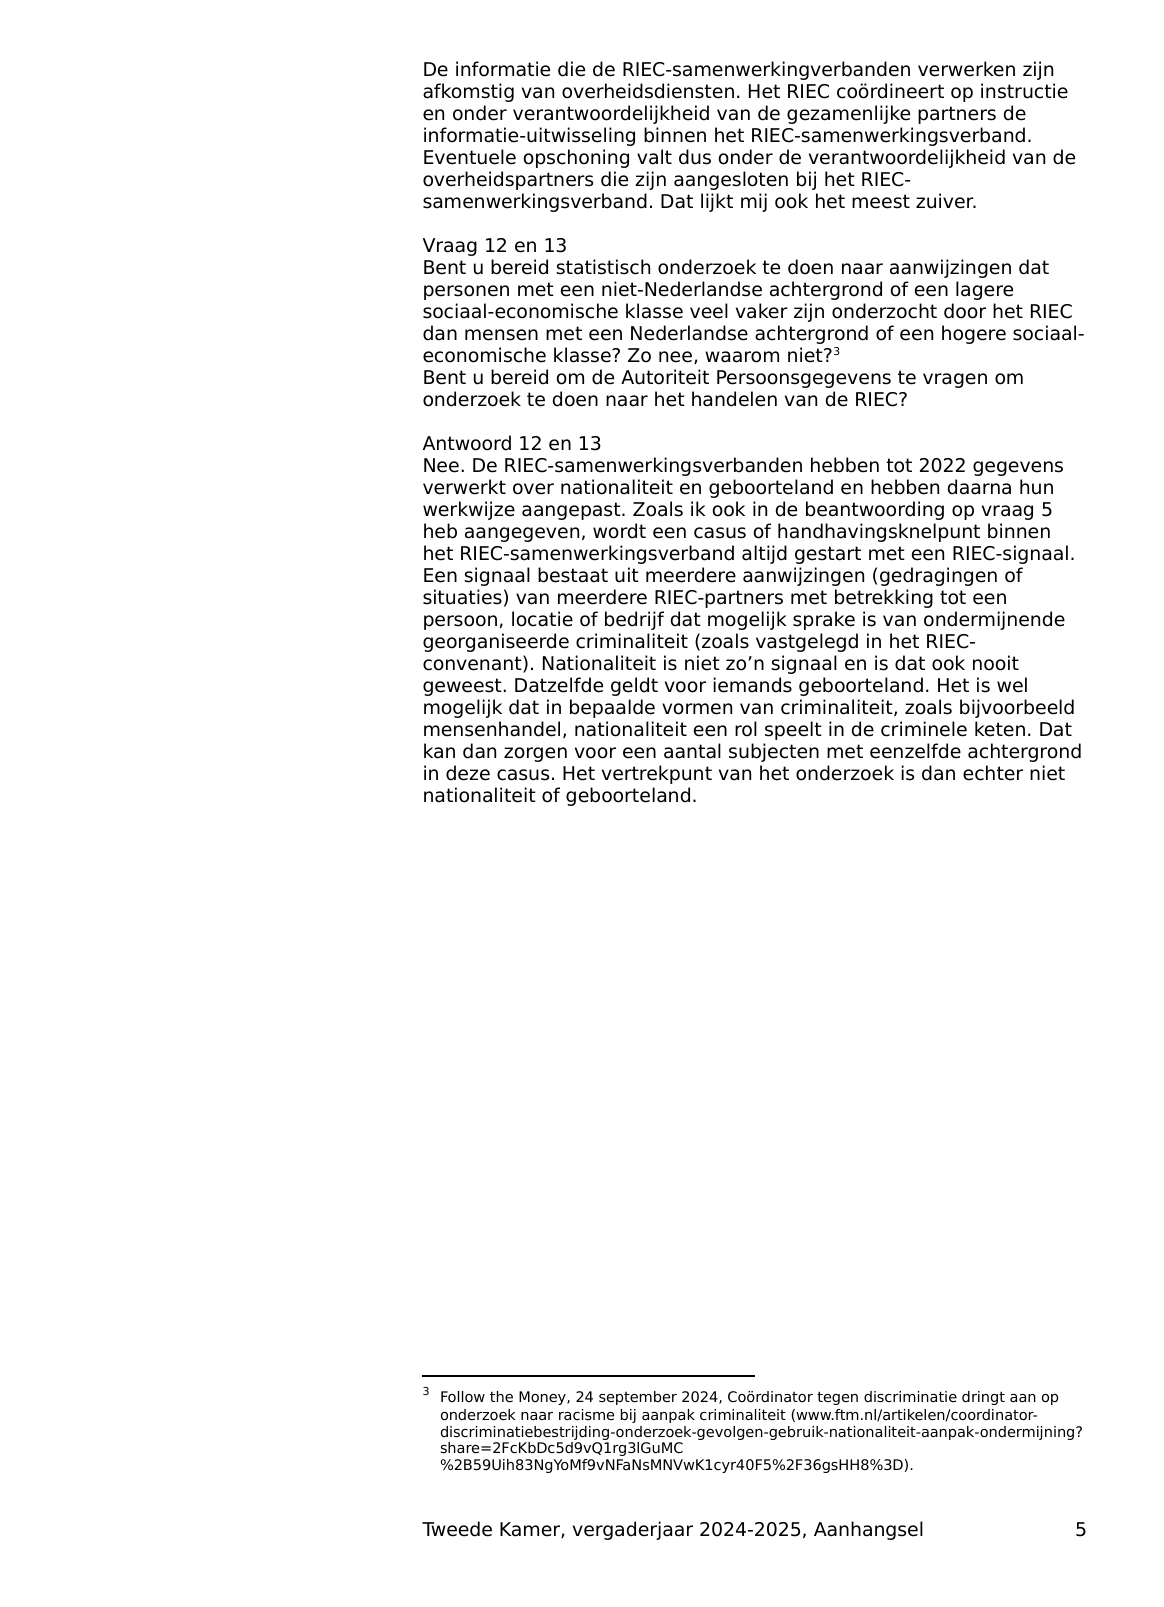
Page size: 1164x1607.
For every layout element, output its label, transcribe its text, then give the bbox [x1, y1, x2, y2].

text Follow the Money, 24 september 2024, Coördinator tegen discriminatie dringt aan op onderzoek naar racisme bij aanpak criminaliteit (www.ftm.nl/artikelen/coordinator-discriminatiebestrijding-onderzoek-gevolgen-gebruik-nationaliteit-aanpak-ondermijning?share=2FcKbDc5d9vQ1rg3lGuMC%2B59Uih83NgYoMf9vNFaNsMNVwK1cyr40F5%2F36gsHH8%3D). [422, 1385, 1087, 1474]
text Nee. De RIEC-samenwerkingsverbanden hebben tot 2022 gegevens verwerkt over nationaliteit en geboorteland en hebben daarna hun werkwijze aangepast. Zoals ik ook in de beantwoording op vraag 5 heb aangegeven, wordt een casus of handhavingsknelpunt binnen het RIEC-samenwerkingsverband altijd gestart met een RIEC-signaal. Een signaal bestaat uit meerdere aanwijzingen (gedragingen of situaties) van meerdere RIEC-partners met betrekking tot een persoon, locatie of bedrijf dat mogelijk sprake is van ondermijnende georganiseerde criminaliteit (zoals vastgelegd in het RIEC-convenant). Nationaliteit is niet zo’n signaal en is dat ook nooit geweest. Datzelfde geldt voor iemands geboorteland. Het is wel mogelijk dat in bepaalde vormen van criminaliteit, zoals bijvoorbeeld mensenhandel, nationaliteit een rol speelt in de criminele keten. Dat kan dan zorgen voor een aantal subjecten met eenzelfde achtergrond in deze casus. Het vertrekpunt van het onderzoek is dan echter niet nationaliteit of geboorteland. [422, 455, 1087, 807]
text Vraag 12 en 13 [422, 235, 1087, 257]
text Antwoord 12 en 13 [422, 433, 1087, 455]
text De informatie die de RIEC-samenwerkingverbanden verwerken zijn afkomstig van overheidsdiensten. Het RIEC coördineert op instructie en onder verantwoordelijkheid van de gezamenlijke partners de informatie-uitwisseling binnen het RIEC-samenwerkingsverband. Eventuele opschoning valt dus onder de verantwoordelijkheid van de overheidspartners die zijn aangesloten bij het RIEC-samenwerkingsverband. Dat lijkt mij ook het meest zuiver. [422, 59, 1087, 213]
text Bent u bereid om de Autoriteit Persoonsgegevens te vragen om onderzoek te doen naar het handelen van de RIEC? [422, 367, 1087, 411]
text Bent u bereid statistisch onderzoek te doen naar aanwijzingen dat personen met een niet-Nederlandse achtergrond of een lagere sociaal-economische klasse veel vaker zijn onderzocht door het RIEC dan mensen met een Nederlandse achtergrond of een hogere sociaal-economische klasse? Zo nee, waarom niet? [422, 257, 1087, 367]
